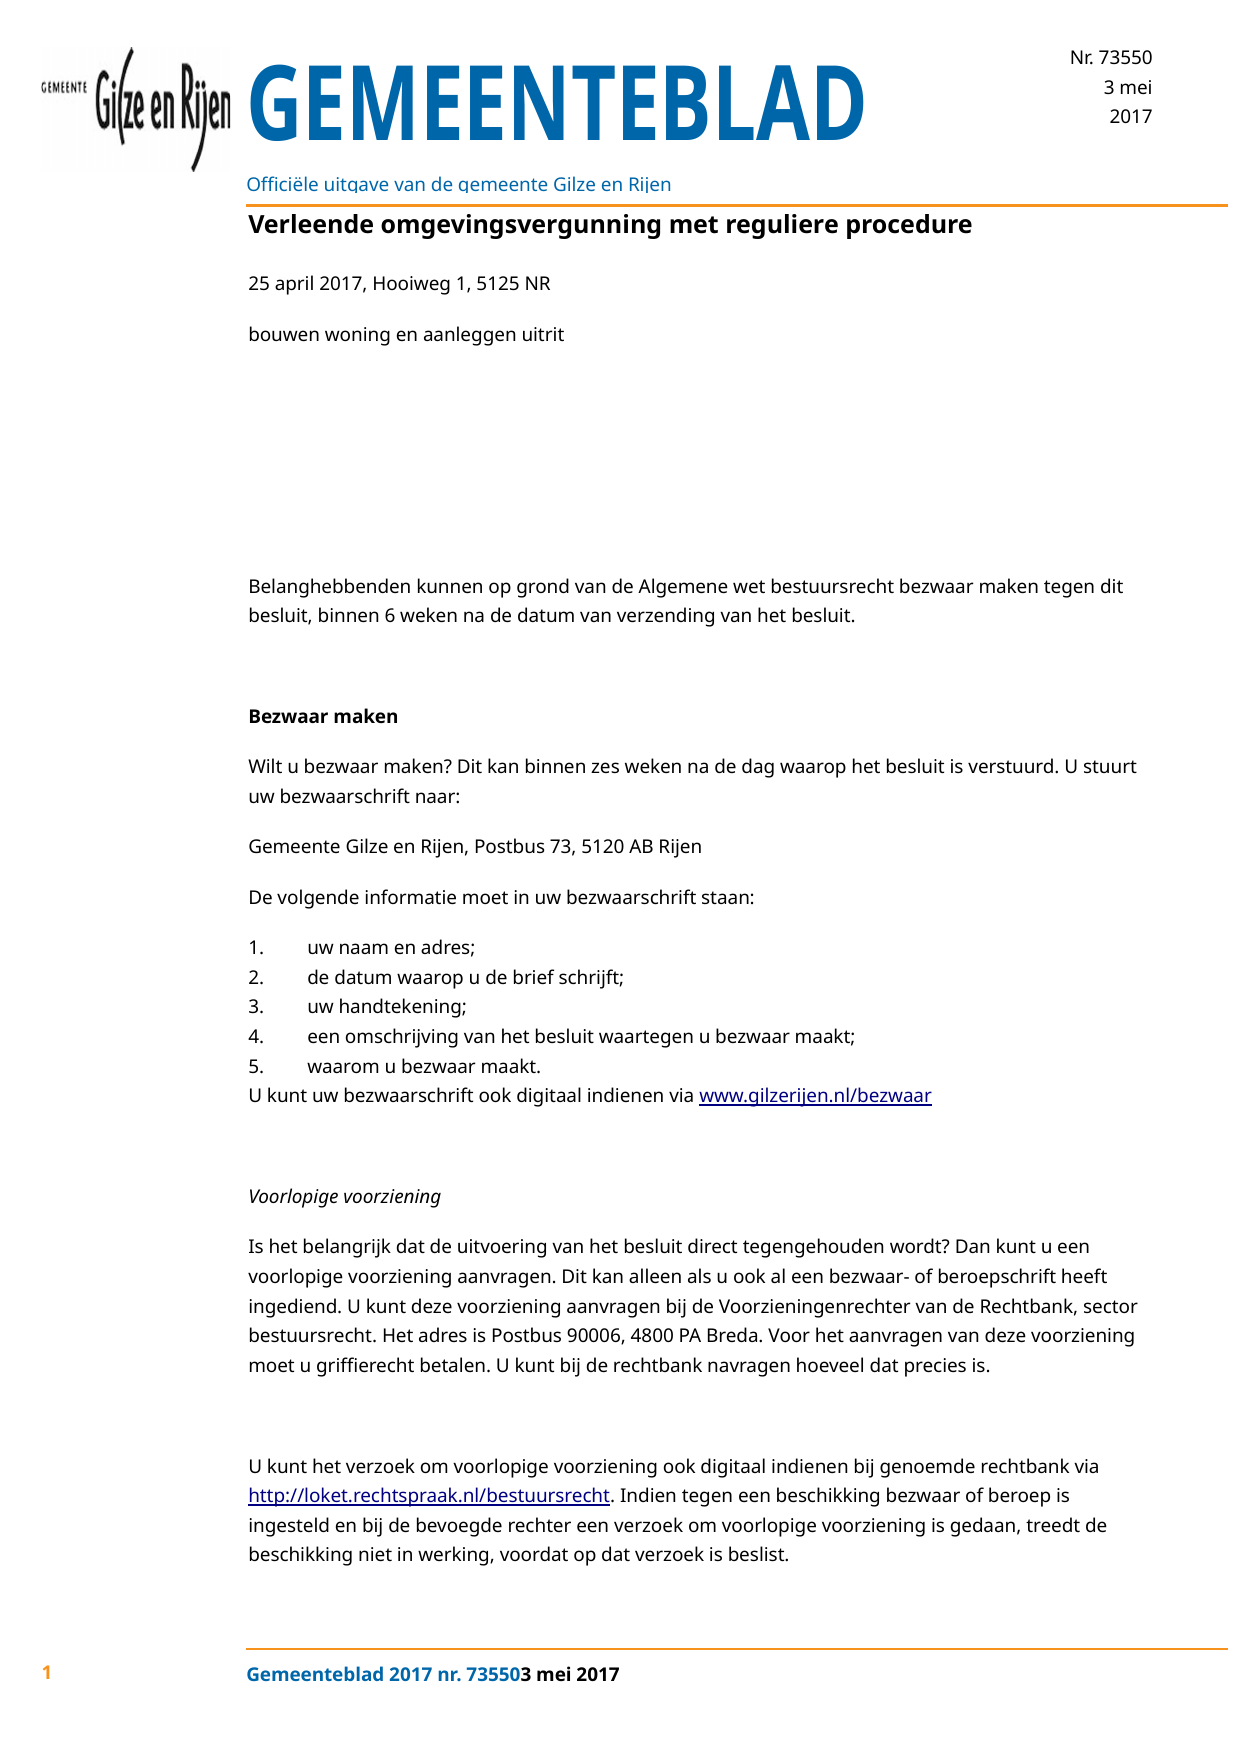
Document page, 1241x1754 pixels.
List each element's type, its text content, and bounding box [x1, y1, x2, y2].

text Is het belangrijk dat de uitvoering van het besluit direct tegengehouden wordt? Dan kunt u een voorlopige voorziening aanvragen. Dit kan alleen als u ook al een bezwaar- of beroepschrift heeft ingediend. U kunt deze voorziening aanvragen bij de Voorzieningenrechter van de Rechtbank, sector bestuursrecht. Het adres is Postbus 90006, 4800 PA Breda. Voor het aanvragen van deze voorziening moet u griffierecht betalen. U kunt bij de rechtbank navragen hoeveel dat precies is. [248, 1234, 1152, 1378]
text U kunt uw bezwaarschrift ook digitaal indienen via www.gilzerijen.nl/bezwaar [248, 1082, 1152, 1108]
list een omschrijving van het besluit waartegen u bezwaar maakt; [248, 1023, 1152, 1049]
text Verleende omgevingsvergunning met reguliere procedure [248, 207, 1152, 241]
text Gemeente Gilze en Rijen, Postbus 73, 5120 AB Rijen [248, 834, 1152, 859]
list uw naam en adres; [248, 934, 1152, 960]
text bouwen woning en aanleggen uitrit [248, 321, 1152, 346]
text De volgende informatie moet in uw bezwaarschrift staan: [248, 884, 1152, 910]
list uw handtekening; [248, 994, 1152, 1019]
list de datum waarop u de brief schrijft; [248, 964, 1152, 990]
text Wilt u bezwaar maken? Dit kan binnen zes weken na de dag waarop het besluit is verstuurd. U stuurt uw bezwaarschrift naar: [248, 754, 1152, 809]
picture [41, 47, 231, 172]
list waarom u bezwaar maakt. [248, 1053, 1152, 1078]
text Voorlopige voorziening [248, 1183, 1152, 1209]
text 25 april 2017, Hooiweg 1, 5125 NR [248, 270, 1152, 296]
text Belanghebbenden kunnen op grond van de Algemene wet bestuursrecht bezwaar maken tegen dit besluit, binnen 6 weken na de datum van verzending van het besluit. [248, 573, 1152, 628]
text Bezwaar maken [248, 703, 1152, 729]
text U kunt het verzoek om voorlopige voorziening ook digitaal indienen bij genoemde rechtbank via http://loket.rechtspraak.nl/bestuursrecht. Indien tegen een beschikking bezwaar of beroep is ingesteld en bij de bevoegde rechter een verzoek om voorlopige voorziening is gedaan, treedt de beschikking niet in werking, voordat op dat verzoek is beslist. [248, 1453, 1152, 1567]
